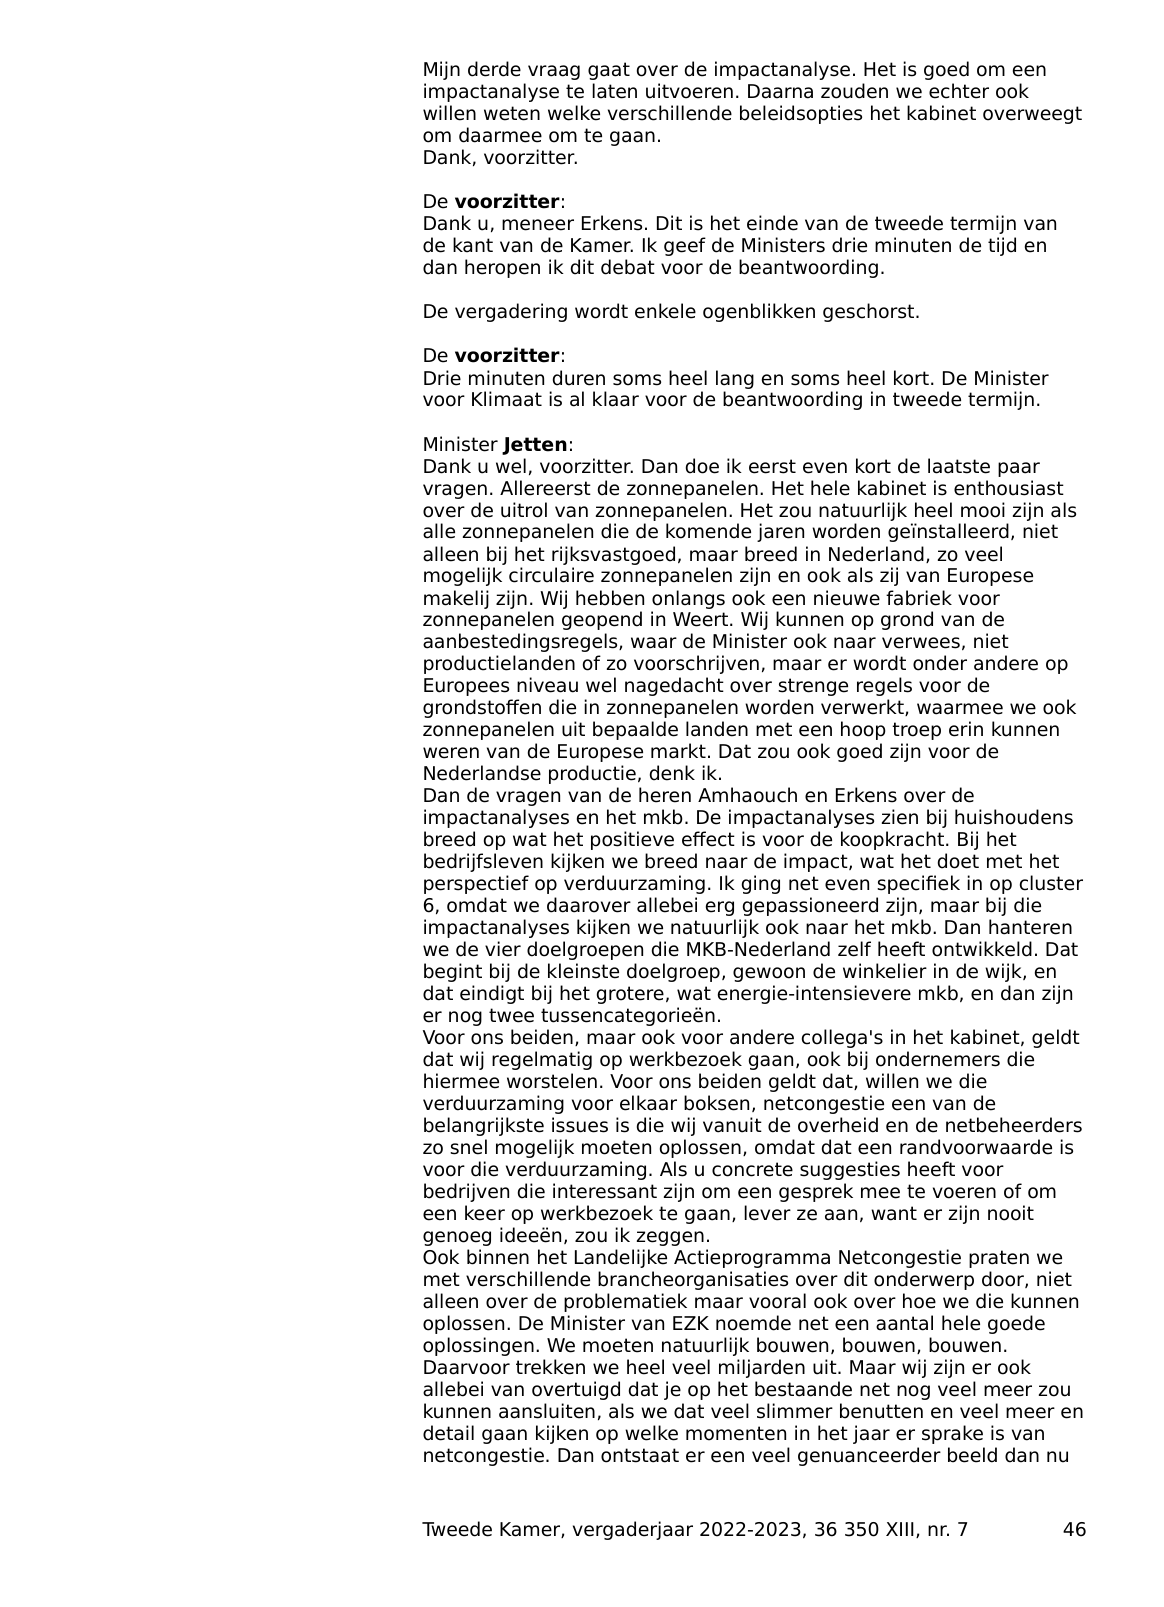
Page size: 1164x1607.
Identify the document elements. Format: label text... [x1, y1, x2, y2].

text Drie minuten duren soms heel lang en soms heel kort. De Minister voor Klimaat is al klaar voor de beantwoording in tweede termijn. [422, 367, 1087, 411]
text Dan de vragen van de heren Amhaouch en Erkens over de impactanalyses en het mkb. De impactanalyses zien bij huishoudens breed op wat het positieve effect is voor de koopkracht. Bij het bedrijfsleven kijken we breed naar de impact, wat het doet met het perspectief op verduurzaming. Ik ging net even specifiek in op cluster 6, omdat we daarover allebei erg gepassioneerd zijn, maar bij die impactanalyses kijken we natuurlijk ook naar het mkb. Dan hanteren we de vier doelgroepen die MKB-Nederland zelf heeft ontwikkeld. Dat begint bij de kleinste doelgroep, gewoon de winkelier in de wijk, en dat eindigt bij het grotere, wat energie-intensievere mkb, en dan zijn er nog twee tussencategorieën. [422, 785, 1087, 1027]
text Dank u wel, voorzitter. Dan doe ik eerst even kort de laatste paar vragen. Allereerst de zonnepanelen. Het hele kabinet is enthousiast over de uitrol van zonnepanelen. Het zou natuurlijk heel mooi zijn als alle zonnepanelen die de komende jaren worden geïnstalleerd, niet alleen bij het rijksvastgoed, maar breed in Nederland, zo veel mogelijk circulaire zonnepanelen zijn en ook als zij van Europese makelij zijn. Wij hebben onlangs ook een nieuwe fabriek voor zonnepanelen geopend in Weert. Wij kunnen op grond van de aanbestedingsregels, waar de Minister ook naar verwees, niet productielanden of zo voorschrijven, maar er wordt onder andere op Europees niveau wel nagedacht over strenge regels voor de grondstoffen die in zonnepanelen worden verwerkt, waarmee we ook zonnepanelen uit bepaalde landen met een hoop troep erin kunnen weren van de Europese markt. Dat zou ook goed zijn voor de Nederlandse productie, denk ik. [422, 456, 1087, 785]
text Mijn derde vraag gaat over de impactanalyse. Het is goed om een impactanalyse te laten uitvoeren. Daarna zouden we echter ook willen weten welke verschillende beleidsopties het kabinet overweegt om daarmee om te gaan. [422, 59, 1087, 147]
text Minister Jetten: [422, 433, 1087, 456]
text Dank u, meneer Erkens. Dit is het einde van de tweede termijn van de kant van de Kamer. Ik geef de Ministers drie minuten de tijd en dan heropen ik dit debat voor de beantwoording. [422, 213, 1087, 279]
text De vergadering wordt enkele ogenblikken geschorst. [422, 301, 1087, 323]
text De voorzitter: [422, 191, 1087, 213]
text Dank, voorzitter. [422, 147, 1087, 169]
text De voorzitter: [422, 345, 1087, 367]
text Voor ons beiden, maar ook voor andere collega's in het kabinet, geldt dat wij regelmatig op werkbezoek gaan, ook bij ondernemers die hiermee worstelen. Voor ons beiden geldt dat, willen we die verduurzaming voor elkaar boksen, netcongestie een van de belangrijkste issues is die wij vanuit de overheid en de netbeheerders zo snel mogelijk moeten oplossen, omdat dat een randvoorwaarde is voor die verduurzaming. Als u concrete suggesties heeft voor bedrijven die interessant zijn om een gesprek mee te voeren of om een keer op werkbezoek te gaan, lever ze aan, want er zijn nooit genoeg ideeën, zou ik zeggen. [422, 1027, 1087, 1247]
text Ook binnen het Landelijke Actieprogramma Netcongestie praten we met verschillende brancheorganisaties over dit onderwerp door, niet alleen over de problematiek maar vooral ook over hoe we die kunnen oplossen. De Minister van EZK noemde net een aantal hele goede oplossingen. We moeten natuurlijk bouwen, bouwen, bouwen. Daarvoor trekken we heel veel miljarden uit. Maar wij zijn er ook allebei van overtuigd dat je op het bestaande net nog veel meer zou kunnen aansluiten, als we dat veel slimmer benutten en veel meer en detail gaan kijken op welke momenten in het jaar er sprake is van netcongestie. Dan ontstaat er een veel genuanceerder beeld dan nu [422, 1247, 1087, 1467]
